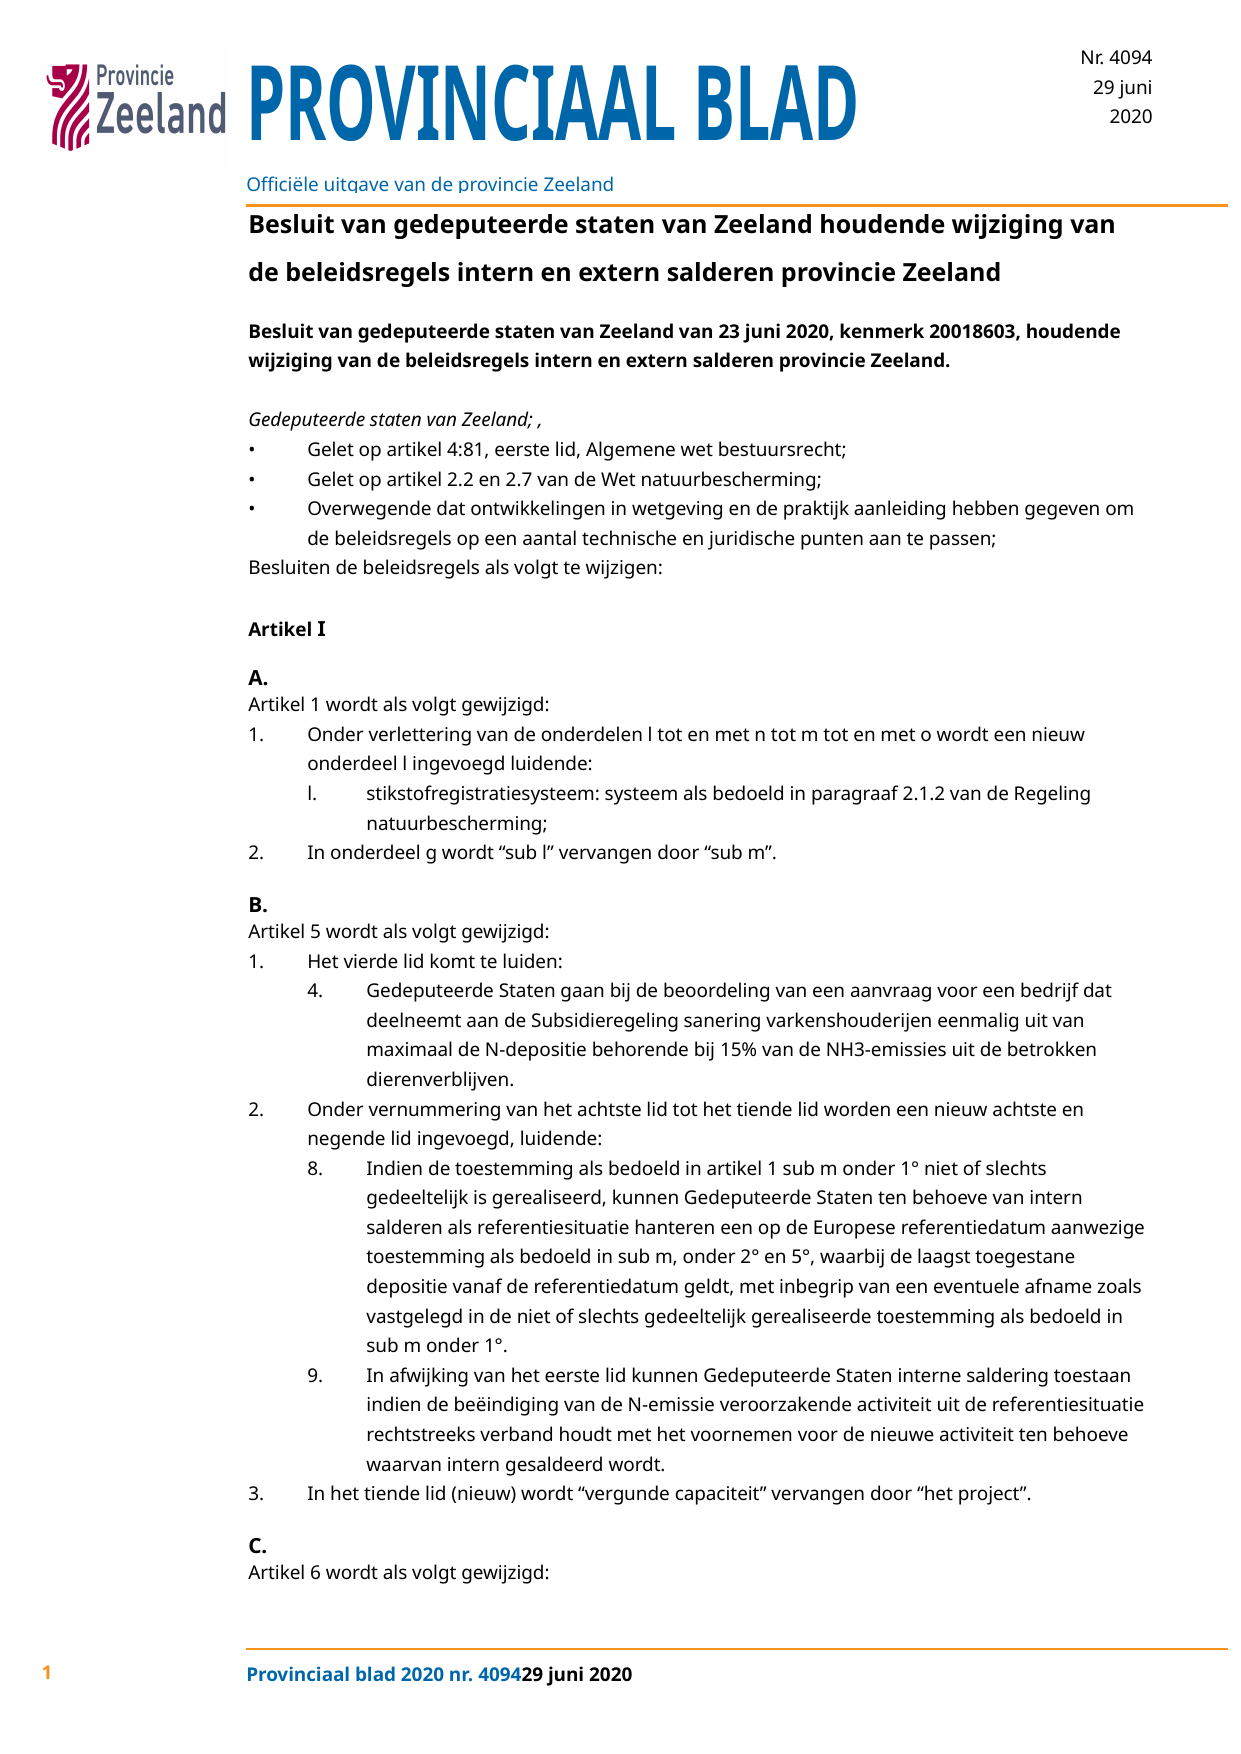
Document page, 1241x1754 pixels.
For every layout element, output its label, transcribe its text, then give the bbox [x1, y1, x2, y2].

text A. [248, 663, 1152, 691]
text Artikel 6 wordt als volgt gewijzigd: [248, 1559, 1152, 1585]
text Artikel I [248, 614, 1152, 642]
list In afwijking van het eerste lid kunnen Gedeputeerde Staten interne saldering toestaan indien de beëindiging van de N-emissie veroorzakende activiteit uit de referentiesituatie rechtstreeks verband houdt met het voornemen voor de nieuwe activiteit ten behoeve waarvan intern gesaldeerd wordt. [307, 1362, 1152, 1476]
list Onder vernummering van het achtste lid tot het tiende lid worden een nieuw achtste en negende lid ingevoegd, luidende: [248, 1096, 1152, 1151]
list Gedeputeerde Staten gaan bij de beoordeling van een aanvraag voor een bedrijf dat deelneemt aan de Subsidieregeling sanering varkenshouderijen eenmalig uit van maximaal de N-depositie behorende bij 15% van de NH3-emissies uit de betrokken dierenverblijven. [307, 977, 1152, 1092]
text Gedeputeerde staten van Zeeland; , [248, 407, 1152, 432]
list In onderdeel g wordt “sub l” vervangen door “sub m”. [248, 839, 1152, 865]
list In het tiende lid (nieuw) wordt “vergunde capaciteit” vervangen door “het project”. [248, 1480, 1152, 1506]
text B. [248, 890, 1152, 918]
text Besluiten de beleidsregels als volgt te wijzigen: [248, 554, 1152, 580]
text Artikel 5 wordt als volgt gewijzigd: [248, 918, 1152, 944]
list Het vierde lid komt te luiden: [248, 948, 1152, 973]
text Artikel 1 wordt als volgt gewijzigd: [248, 691, 1152, 717]
list Gelet op artikel 2.2 en 2.7 van de Wet natuurbescherming; [248, 466, 1152, 492]
list stikstofregistratiesysteem: systeem als bedoeld in paragraaf 2.1.2 van de Regeling natuurbescherming; [307, 780, 1152, 836]
text Besluit van gedeputeerde staten van Zeeland houdende wijziging van de beleidsregels intern en extern salderen provincie Zeeland [248, 207, 1152, 288]
picture [41, 47, 231, 172]
text Besluit van gedeputeerde staten van Zeeland van 23 juni 2020, kenmerk 20018603, houdende wijziging van de beleidsregels intern en extern salderen provincie Zeeland. [248, 318, 1152, 373]
list Onder verlettering van de onderdelen l tot en met n tot m tot en met o wordt een nieuw onderdeel l ingevoegd luidende: [248, 721, 1152, 776]
list Indien de toestemming als bedoeld in artikel 1 sub m onder 1° niet of slechts gedeeltelijk is gerealiseerd, kunnen Gedeputeerde Staten ten behoeve van intern salderen als referentiesituatie hanteren een op de Europese referentiedatum aanwezige toestemming als bedoeld in sub m, onder 2° en 5°, waarbij de laagst toegestane depositie vanaf de referentiedatum geldt, met inbegrip van een eventuele afname zoals vastgelegd in de niet of slechts gedeeltelijk gerealiseerde toestemming als bedoeld in sub m onder 1°. [307, 1155, 1152, 1358]
list Overwegende dat ontwikkelingen in wetgeving en de praktijk aanleiding hebben gegeven om de beleidsregels op een aantal technische en juridische punten aan te passen; [248, 495, 1152, 551]
text C. [248, 1531, 1152, 1559]
list Gelet op artikel 4:81, eerste lid, Algemene wet bestuursrecht; [248, 436, 1152, 462]
